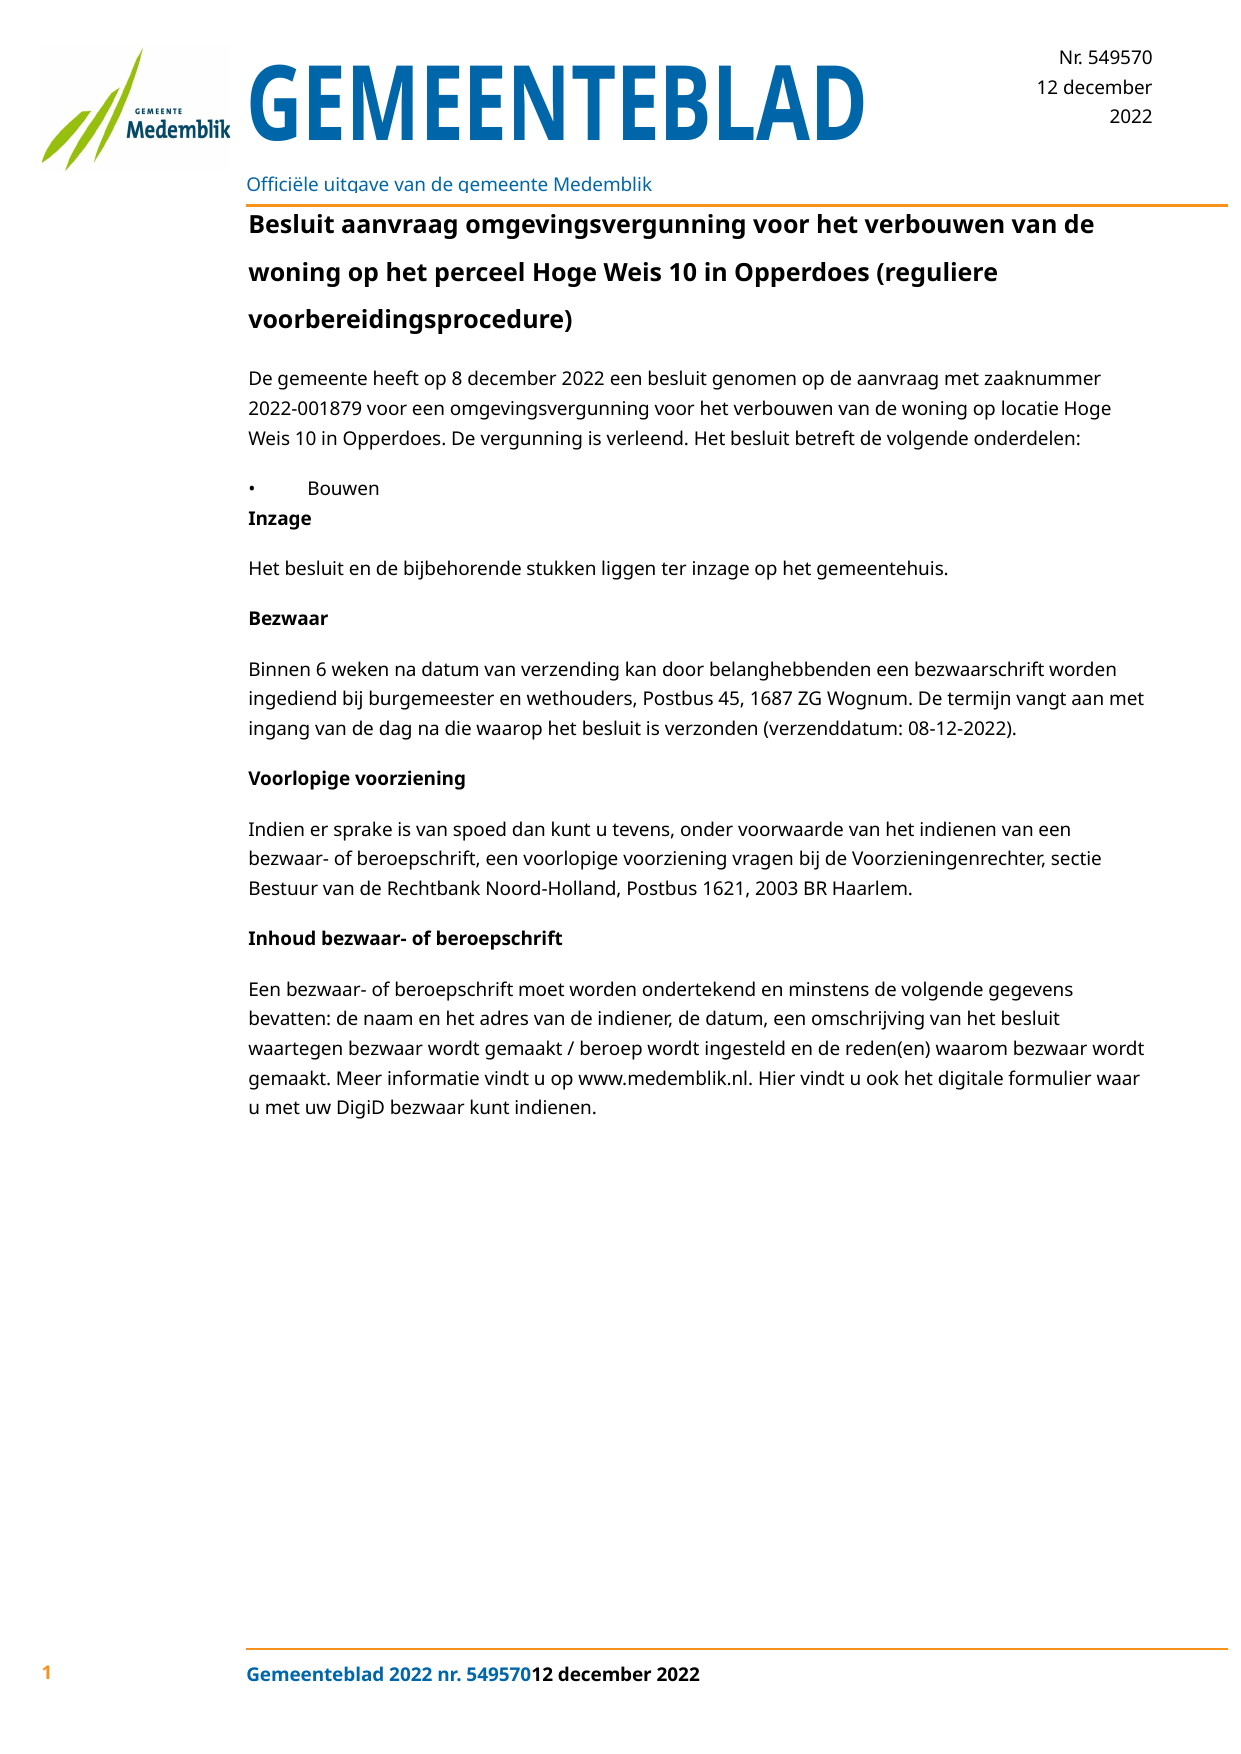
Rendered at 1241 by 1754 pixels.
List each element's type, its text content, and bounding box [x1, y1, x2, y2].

text Besluit aanvraag omgevingsvergunning voor het verbouwen van de woning op het perceel Hoge Weis 10 in Opperdoes (reguliere voorbereidingsprocedure) [248, 207, 1152, 336]
list Bouwen [248, 475, 1152, 501]
text Bezwaar [248, 606, 1152, 631]
picture [41, 47, 231, 172]
text Het besluit en de bijbehorende stukken liggen ter inzage op het gemeentehuis. [248, 555, 1152, 581]
text Een bezwaar- of beroepschrift moet worden ondertekend en minstens de volgende gegevens bevatten: de naam en het adres van de indiener, de datum, een omschrijving van het besluit waartegen bezwaar wordt gemaakt / beroep wordt ingesteld en de reden(en) waarom bezwaar wordt gemaakt. Meer informatie vindt u op www.medemblik.nl. Hier vindt u ook het digitale formulier waar u met uw DigiD bezwaar kunt indienen. [248, 976, 1152, 1120]
text Inhoud bezwaar- of beroepschrift [248, 926, 1152, 951]
text Inzage [248, 505, 1152, 530]
text De gemeente heeft op 8 december 2022 een besluit genomen op de aanvraag met zaaknummer 2022-001879 voor een omgevingsvergunning voor het verbouwen van de woning op locatie Hoge Weis 10 in Opperdoes. De vergunning is verleend. Het besluit betreft de volgende onderdelen: [248, 366, 1152, 450]
text Voorlopige voorziening [248, 766, 1152, 791]
text Indien er sprake is van spoed dan kunt u tevens, onder voorwaarde van het indienen van een bezwaar- of beroepschrift, een voorlopige voorziening vragen bij de Voorzieningenrechter, sectie Bestuur van de Rechtbank Noord-Holland, Postbus 1621, 2003 BR Haarlem. [248, 816, 1152, 901]
text Binnen 6 weken na datum van verzending kan door belanghebbenden een bezwaarschrift worden ingediend bij burgemeester en wethouders, Postbus 45, 1687 ZG Wognum. De termijn vangt aan met ingang van de dag na die waarop het besluit is verzonden (verzenddatum: 08-12-2022). [248, 656, 1152, 741]
